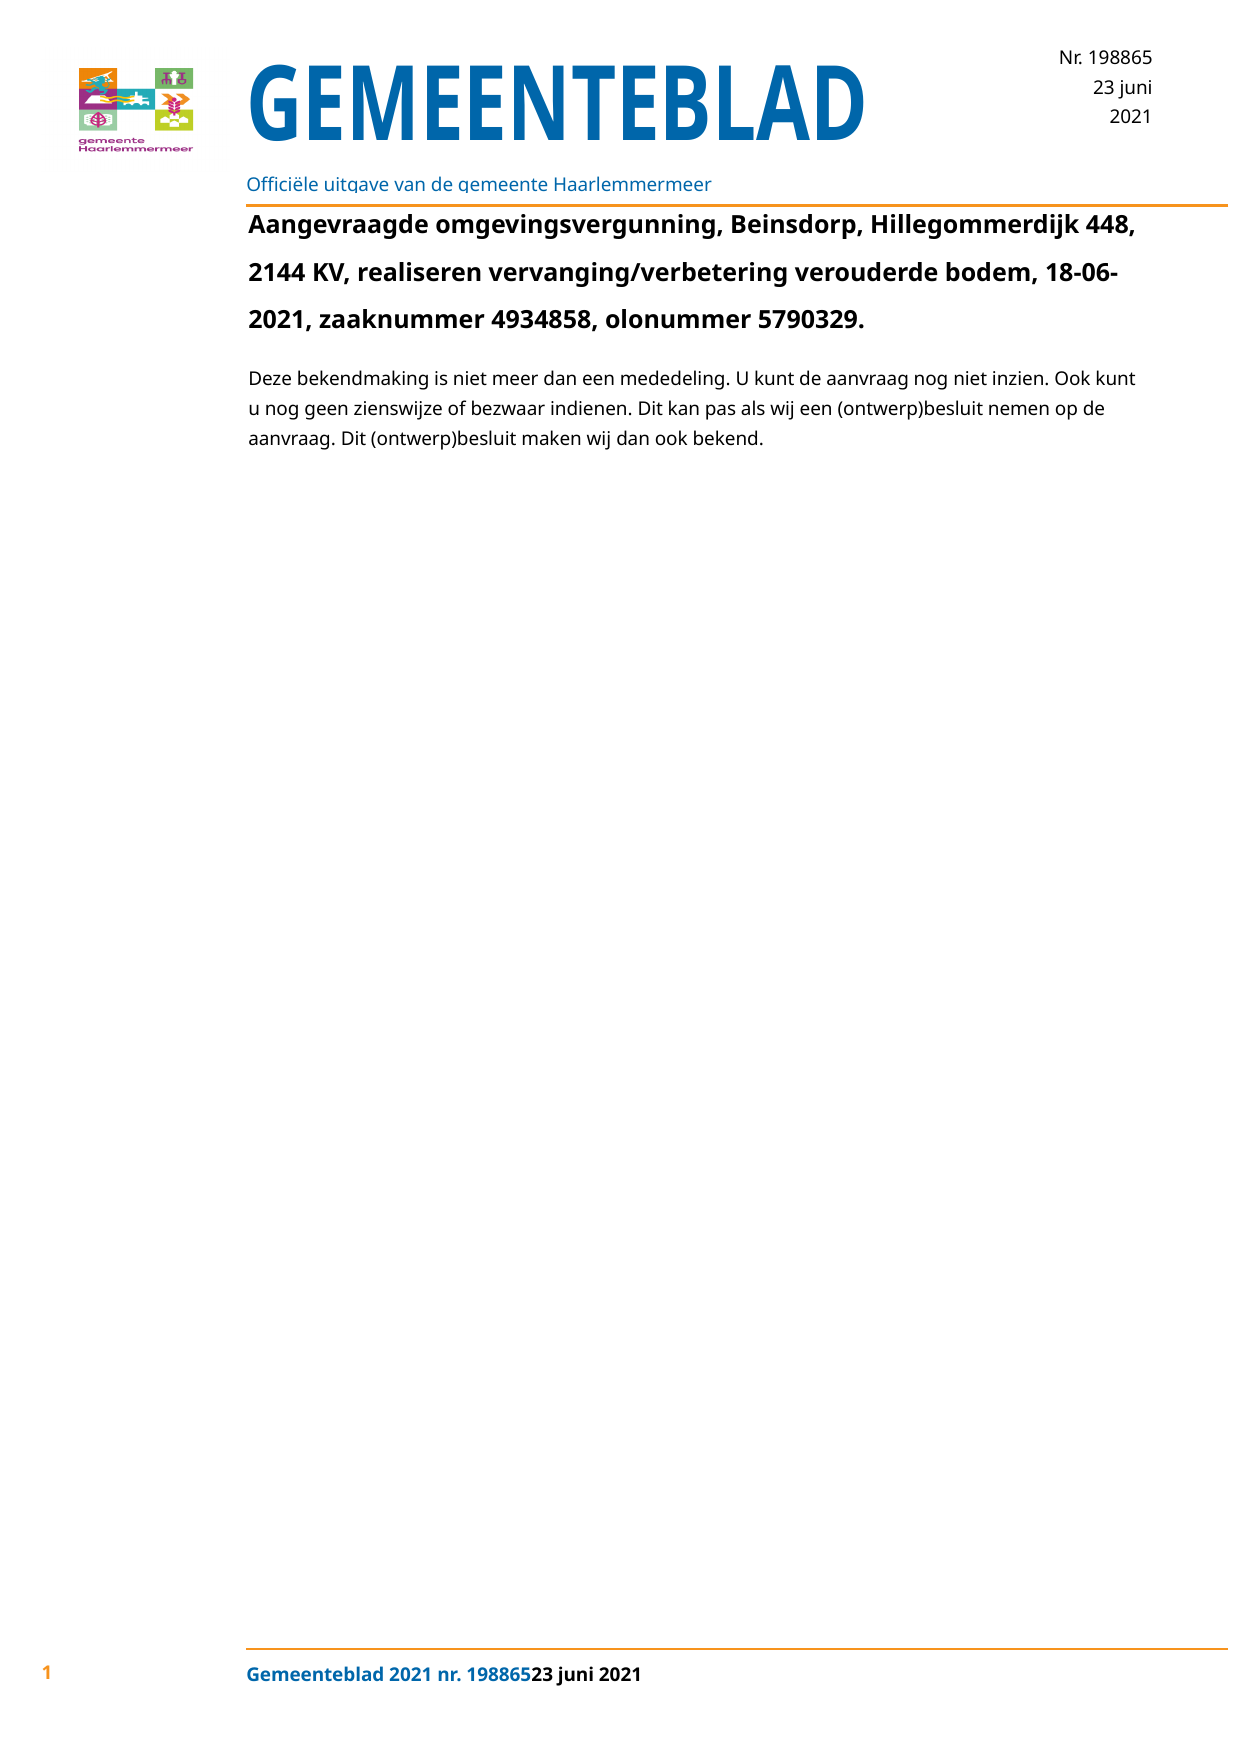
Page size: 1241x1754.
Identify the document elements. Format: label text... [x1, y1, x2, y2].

text Deze bekendmaking is niet meer dan een mededeling. U kunt de aanvraag nog niet inzien. Ook kunt u nog geen zienswijze of bezwaar indienen. Dit kan pas als wij een (ontwerp)besluit nemen op de aanvraag. Dit (ontwerp)besluit maken wij dan ook bekend. [248, 366, 1152, 450]
text Aangevraagde omgevingsvergunning, Beinsdorp, Hillegommerdijk 448, 2144 KV, realiseren vervanging/verbetering verouderde bodem, 18-06-2021, zaaknummer 4934858, olonummer 5790329. [248, 207, 1152, 336]
picture [41, 47, 231, 172]
